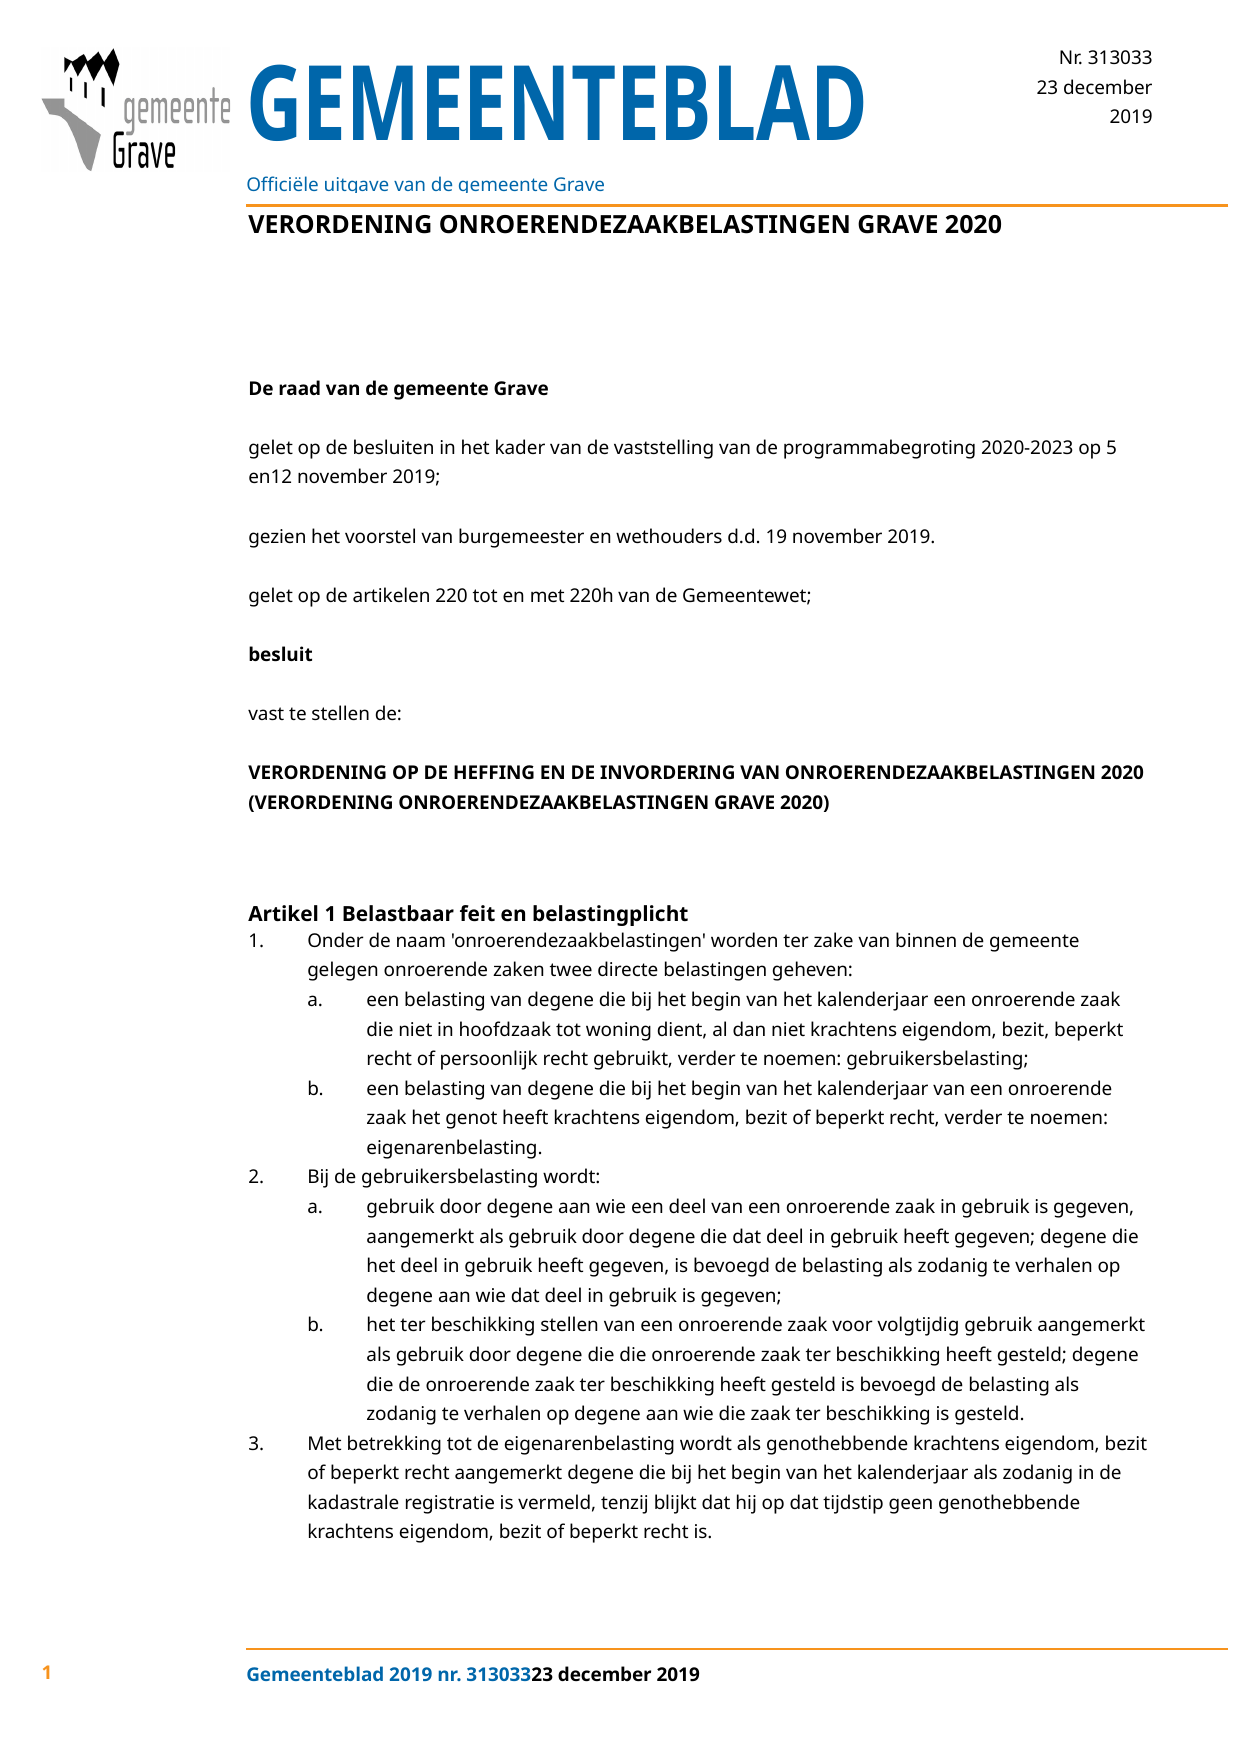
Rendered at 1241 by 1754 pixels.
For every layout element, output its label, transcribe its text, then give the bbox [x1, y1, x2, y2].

list Bij de gebruikersbelasting wordt: [248, 1164, 1152, 1189]
picture [41, 47, 231, 172]
list een belasting van degene die bij het begin van het kalenderjaar een onroerende zaak die niet in hoofdzaak tot woning dient, al dan niet krachtens eigendom, bezit, beperkt recht of persoonlijk recht gebruikt, verder te noemen: gebruikersbelasting; [307, 986, 1152, 1071]
list Met betrekking tot de eigenarenbelasting wordt als genothebbende krachtens eigendom, bezit of beperkt recht aangemerkt degene die bij het begin van het kalenderjaar als zodanig in de kadastrale registratie is vermeld, tenzij blijkt dat hij op dat tijdstip geen genothebbende krachtens eigendom, bezit of beperkt recht is. [248, 1430, 1152, 1544]
list een belasting van degene die bij het begin van het kalenderjaar van een onroerende zaak het genot heeft krachtens eigendom, bezit of beperkt recht, verder te noemen: eigenarenbelasting. [307, 1075, 1152, 1160]
text De raad van de gemeente Grave [248, 375, 1152, 401]
text vast te stellen de: [248, 700, 1152, 726]
text besluit [248, 641, 1152, 667]
list gebruik door degene aan wie een deel van een onroerende zaak in gebruik is gegeven, aangemerkt als gebruik door degene die dat deel in gebruik heeft gegeven; degene die het deel in gebruik heeft gegeven, is bevoegd de belasting als zodanig te verhalen op degene aan wie dat deel in gebruik is gegeven; [307, 1193, 1152, 1308]
text gezien het voorstel van burgemeester en wethouders d.d. 19 november 2019. [248, 523, 1152, 548]
text VERORDENING ONROERENDEZAAKBELASTINGEN GRAVE 2020 [248, 207, 1152, 241]
text VERORDENING OP DE HEFFING EN DE INVORDERING VAN ONROERENDEZAAKBELASTINGEN 2020 (VERORDENING ONROERENDEZAAKBELASTINGEN GRAVE 2020) [248, 759, 1152, 815]
list het ter beschikking stellen van een onroerende zaak voor volgtijdig gebruik aangemerkt als gebruik door degene die die onroerende zaak ter beschikking heeft gesteld; degene die de onroerende zaak ter beschikking heeft gesteld is bevoegd de belasting als zodanig te verhalen op degene aan wie die zaak ter beschikking is gesteld. [307, 1312, 1152, 1426]
text gelet op de artikelen 220 tot en met 220h van de Gemeentewet; [248, 582, 1152, 608]
list Onder de naam 'onroerendezaakbelastingen' worden ter zake van binnen de gemeente gelegen onroerende zaken twee directe belastingen geheven: [248, 927, 1152, 982]
text gelet op de besluiten in het kader van de vaststelling van de programmabegroting 2020-2023 op 5 en12 november 2019; [248, 434, 1152, 489]
text Artikel 1 Belastbaar feit en belastingplicht [248, 899, 1152, 927]
